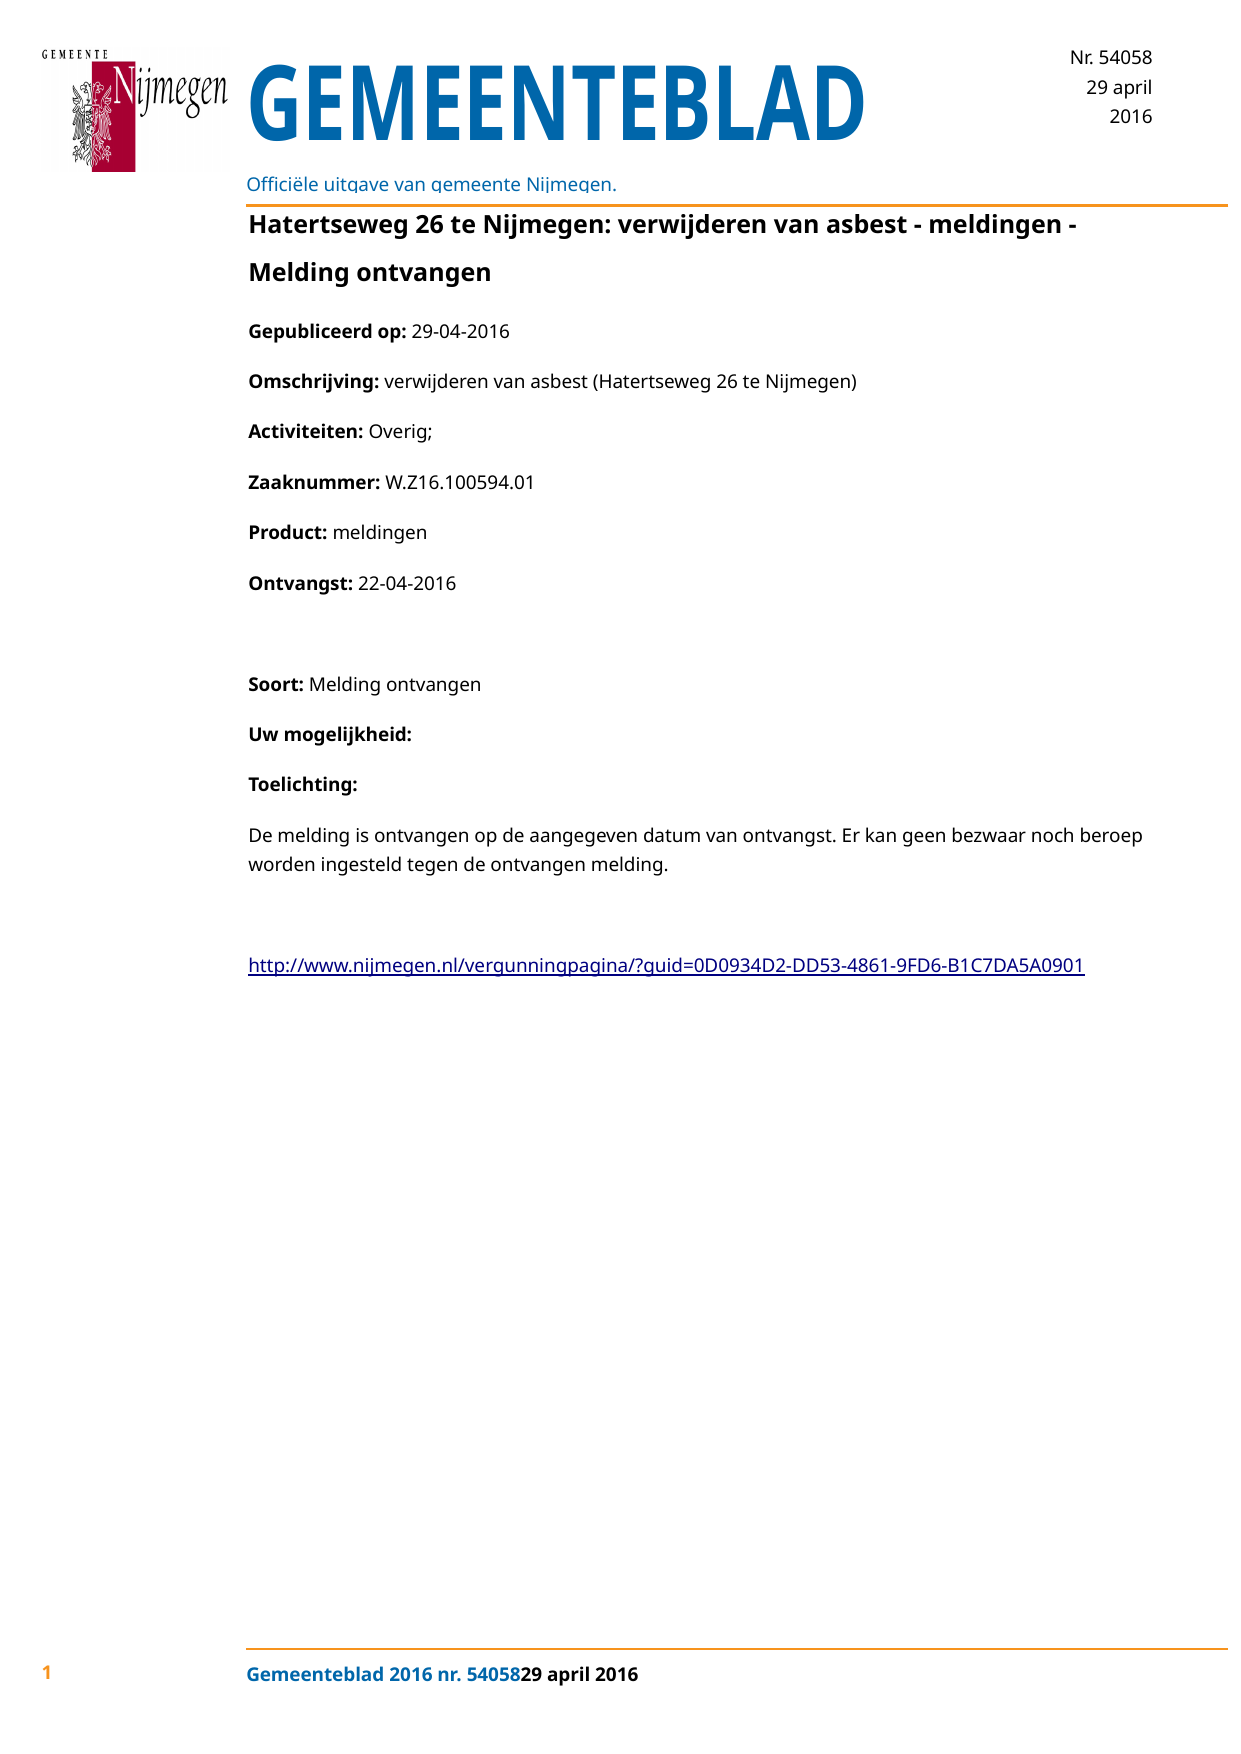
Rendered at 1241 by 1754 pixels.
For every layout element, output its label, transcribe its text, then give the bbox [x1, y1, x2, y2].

text Gepubliceerd op: 29-04-2016 [248, 318, 1152, 344]
text Ontvangst: 22-04-2016 [248, 570, 1152, 596]
picture [41, 47, 231, 172]
text Uw mogelijkheid: [248, 721, 1152, 747]
text De melding is ontvangen op de aangegeven datum van ontvangst. Er kan geen bezwaar noch beroep worden ingesteld tegen de ontvangen melding. [248, 822, 1152, 877]
text Toelichting: [248, 772, 1152, 797]
text http://www.nijmegen.nl/vergunningpagina/?guid=0D0934D2-DD53-4861-9FD6-B1C7DA5A0901 [248, 952, 1152, 978]
text Zaaknummer: W.Z16.100594.01 [248, 469, 1152, 495]
text Soort: Melding ontvangen [248, 671, 1152, 697]
text Omschrijving: verwijderen van asbest (Hatertseweg 26 te Nijmegen) [248, 368, 1152, 394]
text Hatertseweg 26 te Nijmegen: verwijderen van asbest - meldingen - Melding ontvangen [248, 207, 1152, 288]
text Product: meldingen [248, 519, 1152, 545]
text Activiteiten: Overig; [248, 419, 1152, 444]
